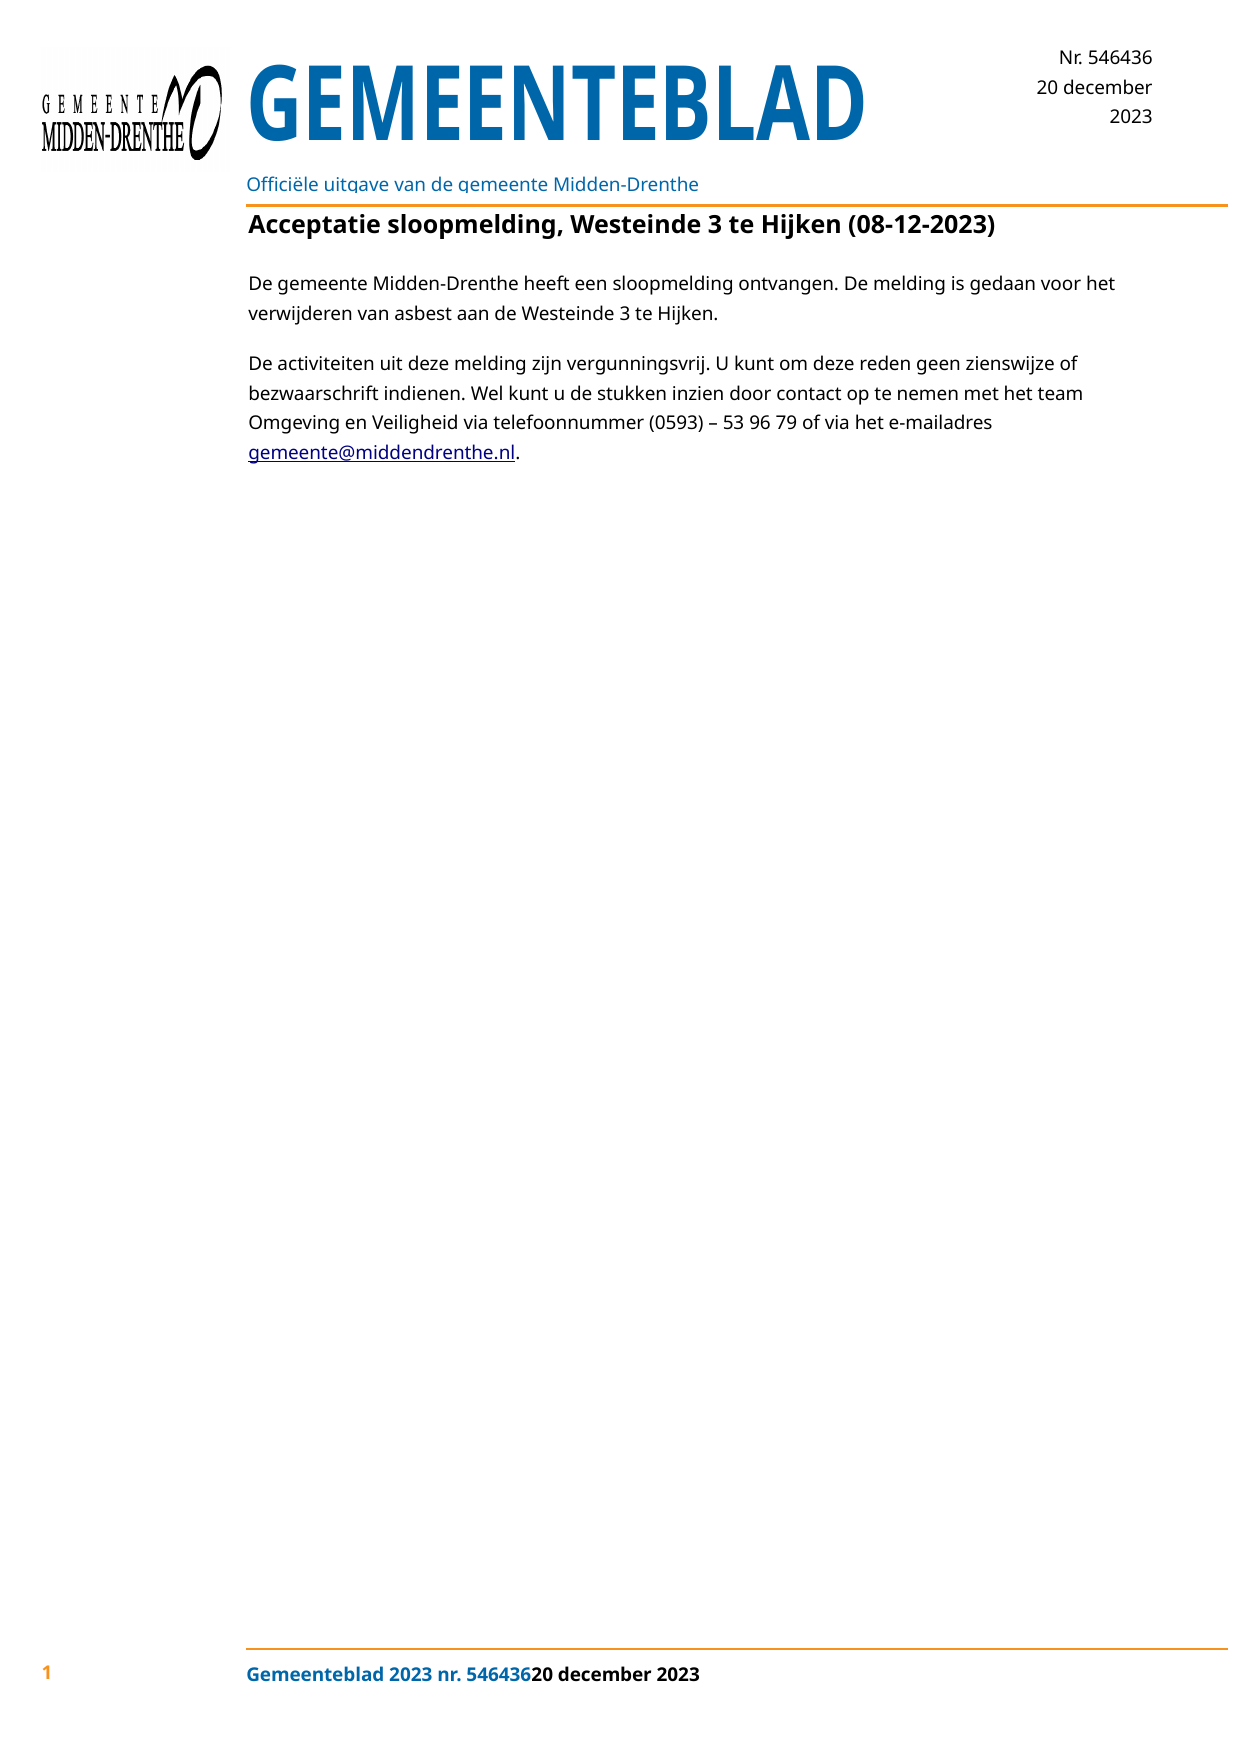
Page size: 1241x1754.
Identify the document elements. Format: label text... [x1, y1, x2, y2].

text De activiteiten uit deze melding zijn vergunningsvrij. U kunt om deze reden geen zienswijze of bezwaarschrift indienen. Wel kunt u de stukken inzien door contact op te nemen met het team Omgeving en Veiligheid via telefoonnummer (0593) – 53 96 79 of via het e-mailadres gemeente@middendrenthe.nl. [248, 350, 1152, 465]
text Acceptatie sloopmelding, Westeinde 3 te Hijken (08-12-2023) [248, 207, 1152, 241]
text De gemeente Midden-Drenthe heeft een sloopmelding ontvangen. De melding is gedaan voor het verwijderen van asbest aan de Westeinde 3 te Hijken. [248, 270, 1152, 326]
picture [41, 47, 231, 172]
